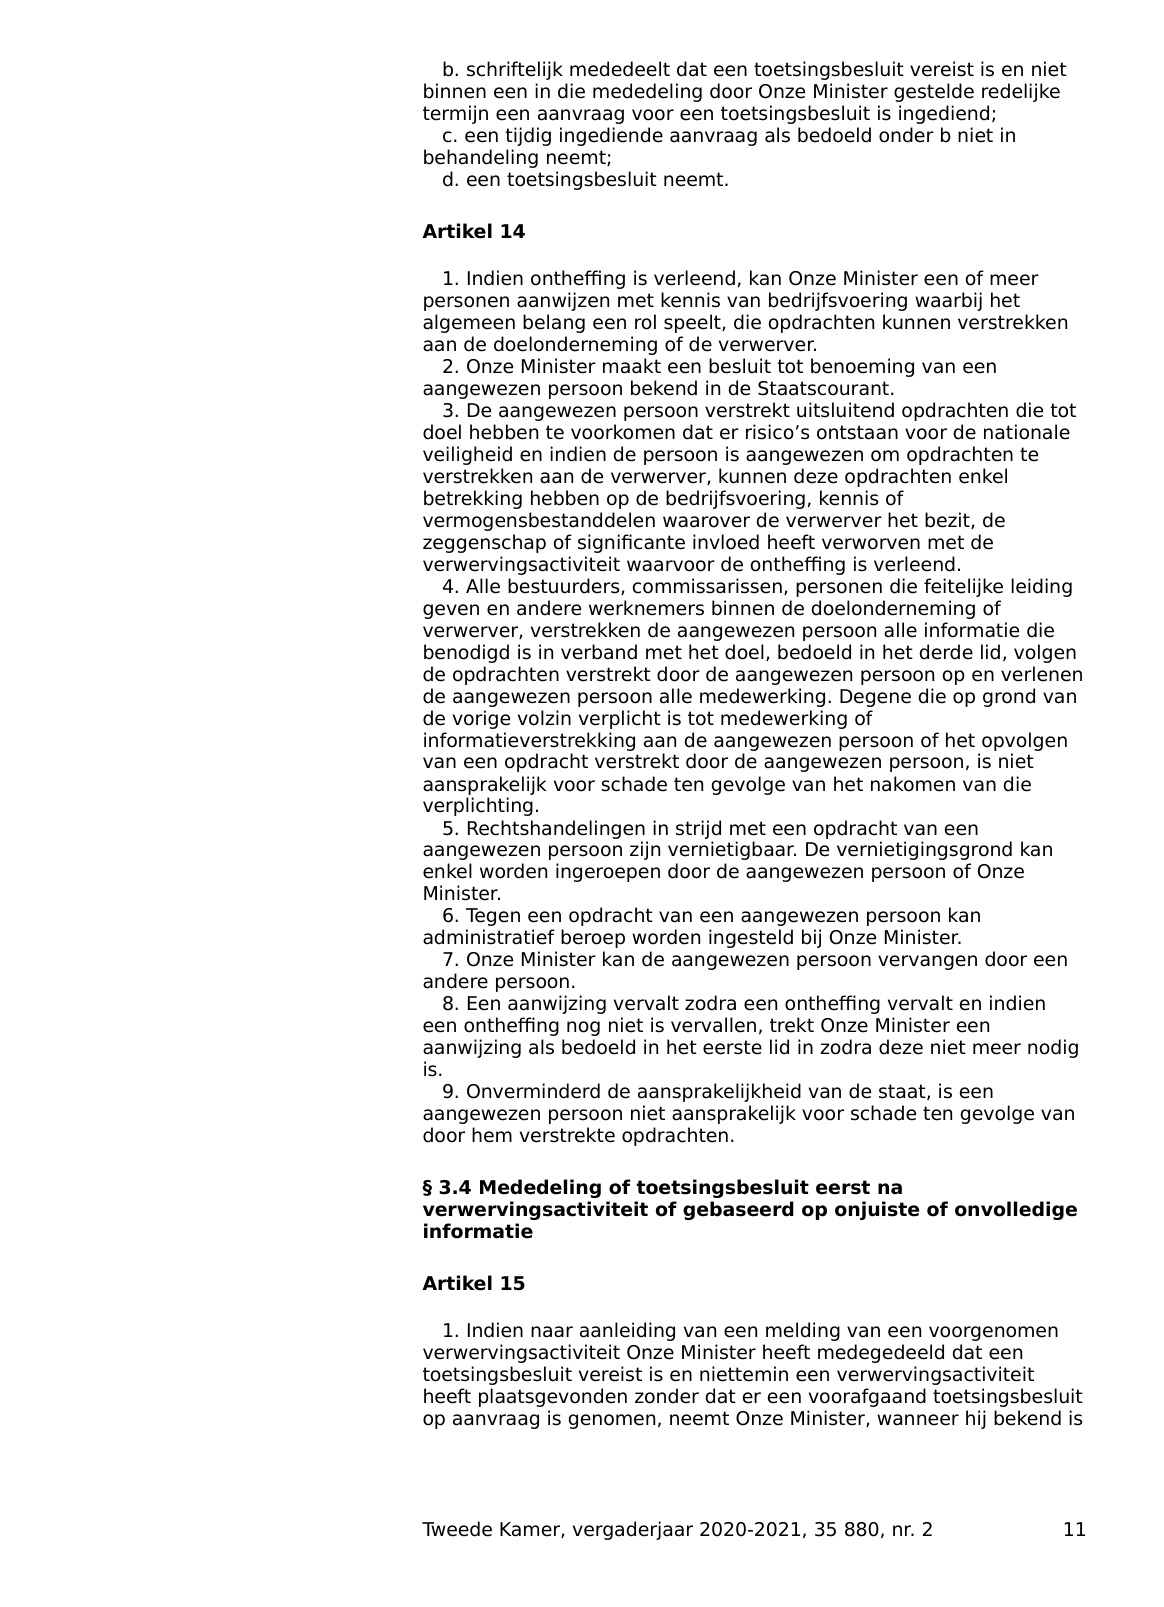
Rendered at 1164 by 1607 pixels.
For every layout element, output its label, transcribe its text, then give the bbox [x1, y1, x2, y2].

text 2. Onze Minister maakt een besluit tot benoeming van een aangewezen persoon bekend in de Staatscourant. [422, 356, 1087, 400]
subtitle Artikel 15 [422, 1273, 1087, 1295]
text b. schriftelijk mededeelt dat een toetsingsbesluit vereist is en niet binnen een in die mededeling door Onze Minister gestelde redelijke termijn een aanvraag voor een toetsingsbesluit is ingediend; [422, 59, 1087, 125]
text 7. Onze Minister kan de aangewezen persoon vervangen door een andere persoon. [422, 949, 1087, 993]
text 6. Tegen een opdracht van een aangewezen persoon kan administratief beroep worden ingesteld bij Onze Minister. [422, 905, 1087, 949]
text 1. Indien ontheffing is verleend, kan Onze Minister een of meer personen aanwijzen met kennis van bedrijfsvoering waarbij het algemeen belang een rol speelt, die opdrachten kunnen verstrekken aan de doelonderneming of de verwerver. [422, 268, 1087, 356]
text c. een tijdig ingediende aanvraag als bedoeld onder b niet in behandeling neemt; [422, 125, 1087, 169]
text d. een toetsingsbesluit neemt. [422, 169, 1087, 191]
text 4. Alle bestuurders, commissarissen, personen die feitelijke leiding geven en andere werknemers binnen de doelonderneming of verwerver, verstrekken de aangewezen persoon alle informatie die benodigd is in verband met het doel, bedoeld in het derde lid, volgen de opdrachten verstrekt door de aangewezen persoon op en verlenen de aangewezen persoon alle medewerking. Degene die op grond van de vorige volzin verplicht is tot medewerking of informatieverstrekking aan de aangewezen persoon of het opvolgen van een opdracht verstrekt door de aangewezen persoon, is niet aansprakelijk voor schade ten gevolge van het nakomen van die verplichting. [422, 576, 1087, 817]
text 8. Een aanwijzing vervalt zodra een ontheffing vervalt en indien een ontheffing nog niet is vervallen, trekt Onze Minister een aanwijzing als bedoeld in het eerste lid in zodra deze niet meer nodig is. [422, 993, 1087, 1081]
text 5. Rechtshandelingen in strijd met een opdracht van een aangewezen persoon zijn vernietigbaar. De vernietigingsgrond kan enkel worden ingeroepen door de aangewezen persoon of Onze Minister. [422, 817, 1087, 905]
text 9. Onverminderd de aansprakelijkheid van de staat, is een aangewezen persoon niet aansprakelijk voor schade ten gevolge van door hem verstrekte opdrachten. [422, 1081, 1087, 1147]
text 1. Indien naar aanleiding van een melding van een voorgenomen verwervingsactiviteit Onze Minister heeft medegedeeld dat een toetsingsbesluit vereist is en niettemin een verwervingsactiviteit heeft plaatsgevonden zonder dat er een voorafgaand toetsingsbesluit op aanvraag is genomen, neemt Onze Minister, wanneer hij bekend is [422, 1320, 1087, 1430]
subtitle § 3.4 Mededeling of toetsingsbesluit eerst na verwervingsactiviteit of gebaseerd op onjuiste of onvolledige informatie [422, 1177, 1087, 1243]
subtitle Artikel 14 [422, 221, 1087, 243]
text 3. De aangewezen persoon verstrekt uitsluitend opdrachten die tot doel hebben te voorkomen dat er risico’s ontstaan voor de nationale veiligheid en indien de persoon is aangewezen om opdrachten te verstrekken aan de verwerver, kunnen deze opdrachten enkel betrekking hebben op de bedrijfsvoering, kennis of vermogensbestanddelen waarover de verwerver het bezit, de zeggenschap of significante invloed heeft verworven met de verwervingsactiviteit waarvoor de ontheffing is verleend. [422, 400, 1087, 576]
